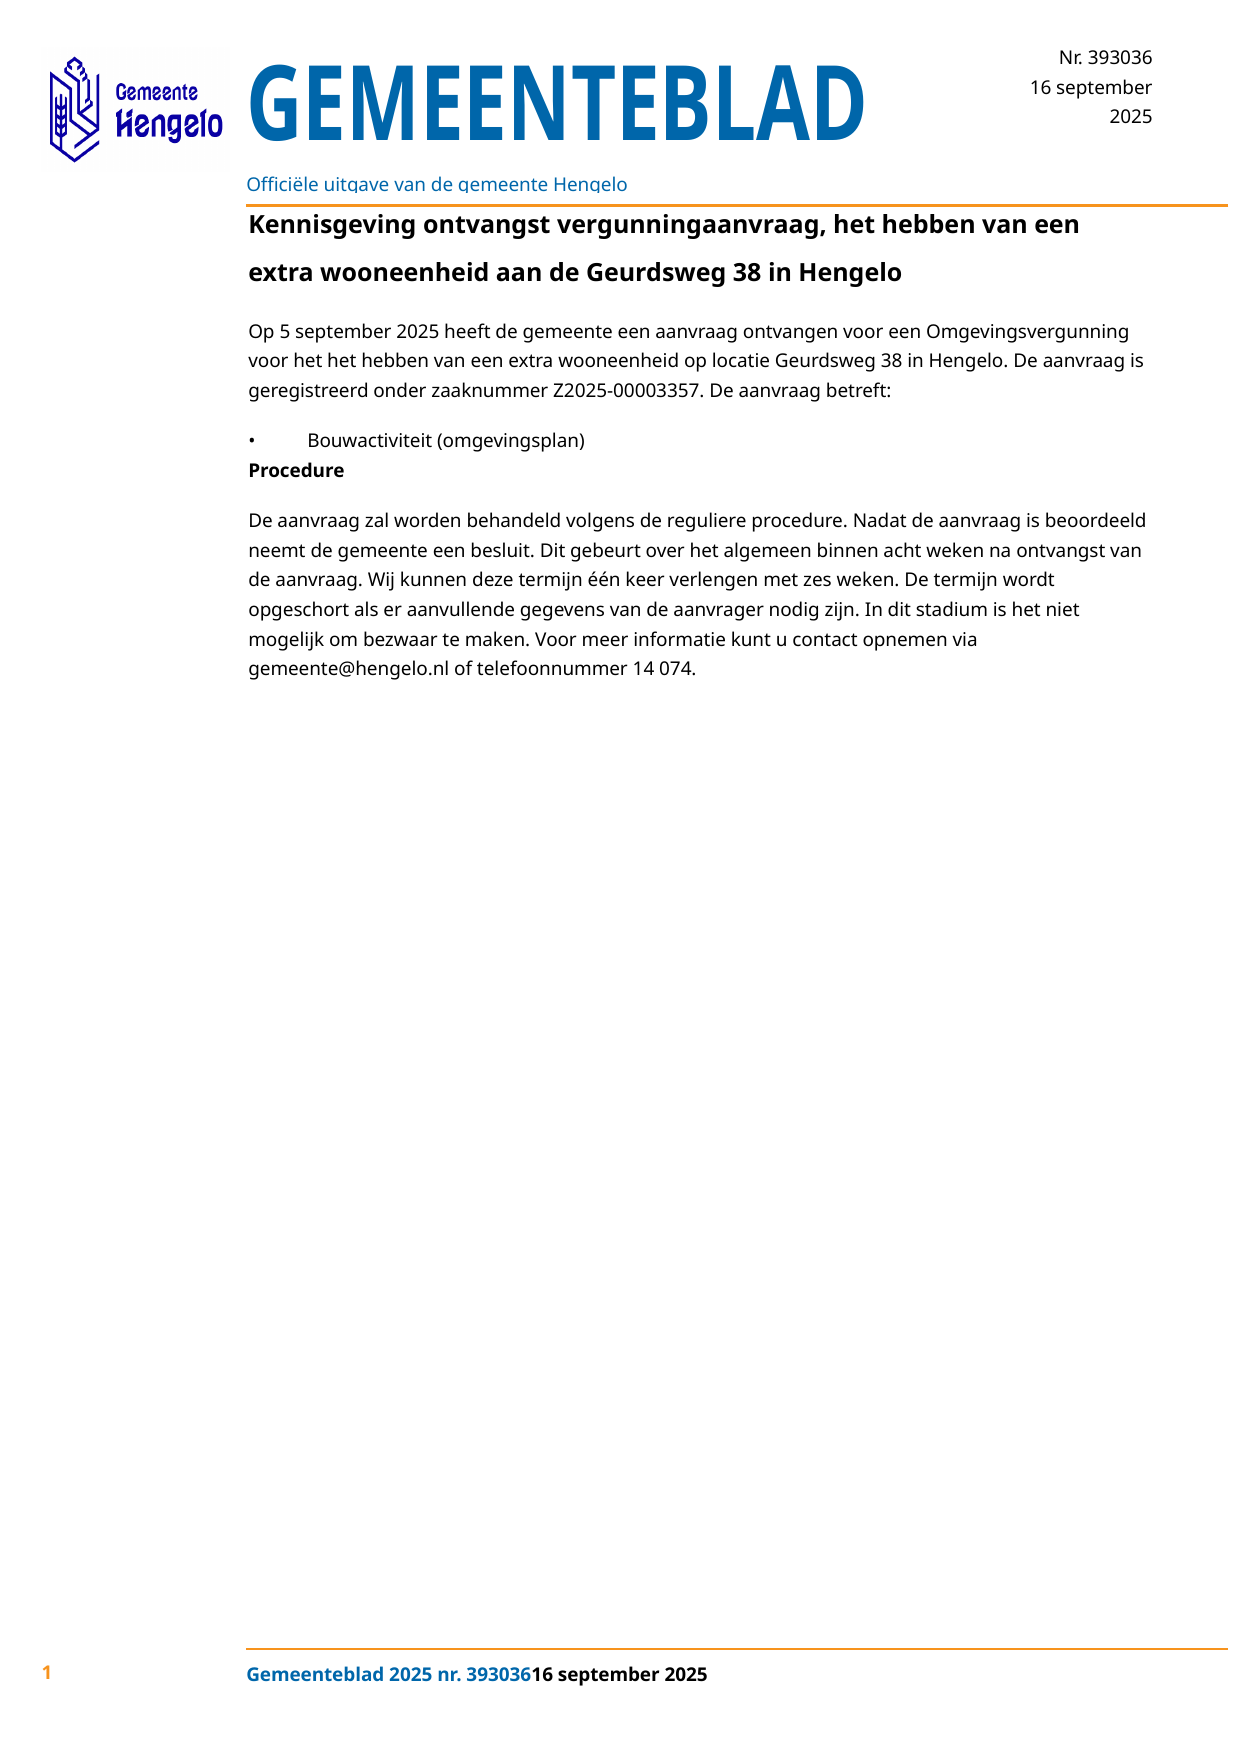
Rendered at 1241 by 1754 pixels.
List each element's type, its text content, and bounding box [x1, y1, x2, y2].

text De aanvraag zal worden behandeld volgens de reguliere procedure. Nadat de aanvraag is beoordeeld neemt de gemeente een besluit. Dit gebeurt over het algemeen binnen acht weken na ontvangst van de aanvraag. Wij kunnen deze termijn één keer verlengen met zes weken. De termijn wordt opgeschort als er aanvullende gegevens van de aanvrager nodig zijn. In dit stadium is het niet mogelijk om bezwaar te maken. Voor meer informatie kunt u contact opnemen via gemeente@hengelo.nl of telefoonnummer 14 074. [248, 507, 1152, 681]
text Op 5 september 2025 heeft de gemeente een aanvraag ontvangen voor een Omgevingsvergunning voor het het hebben van een extra wooneenheid op locatie Geurdsweg 38 in Hengelo. De aanvraag is geregistreerd onder zaaknummer Z2025-00003357. De aanvraag betreft: [248, 318, 1152, 403]
picture [41, 47, 231, 172]
list Bouwactiviteit (omgevingsplan) [248, 427, 1152, 453]
text Kennisgeving ontvangst vergunningaanvraag, het hebben van een extra wooneenheid aan de Geurdsweg 38 in Hengelo [248, 207, 1152, 288]
text Procedure [248, 457, 1152, 483]
